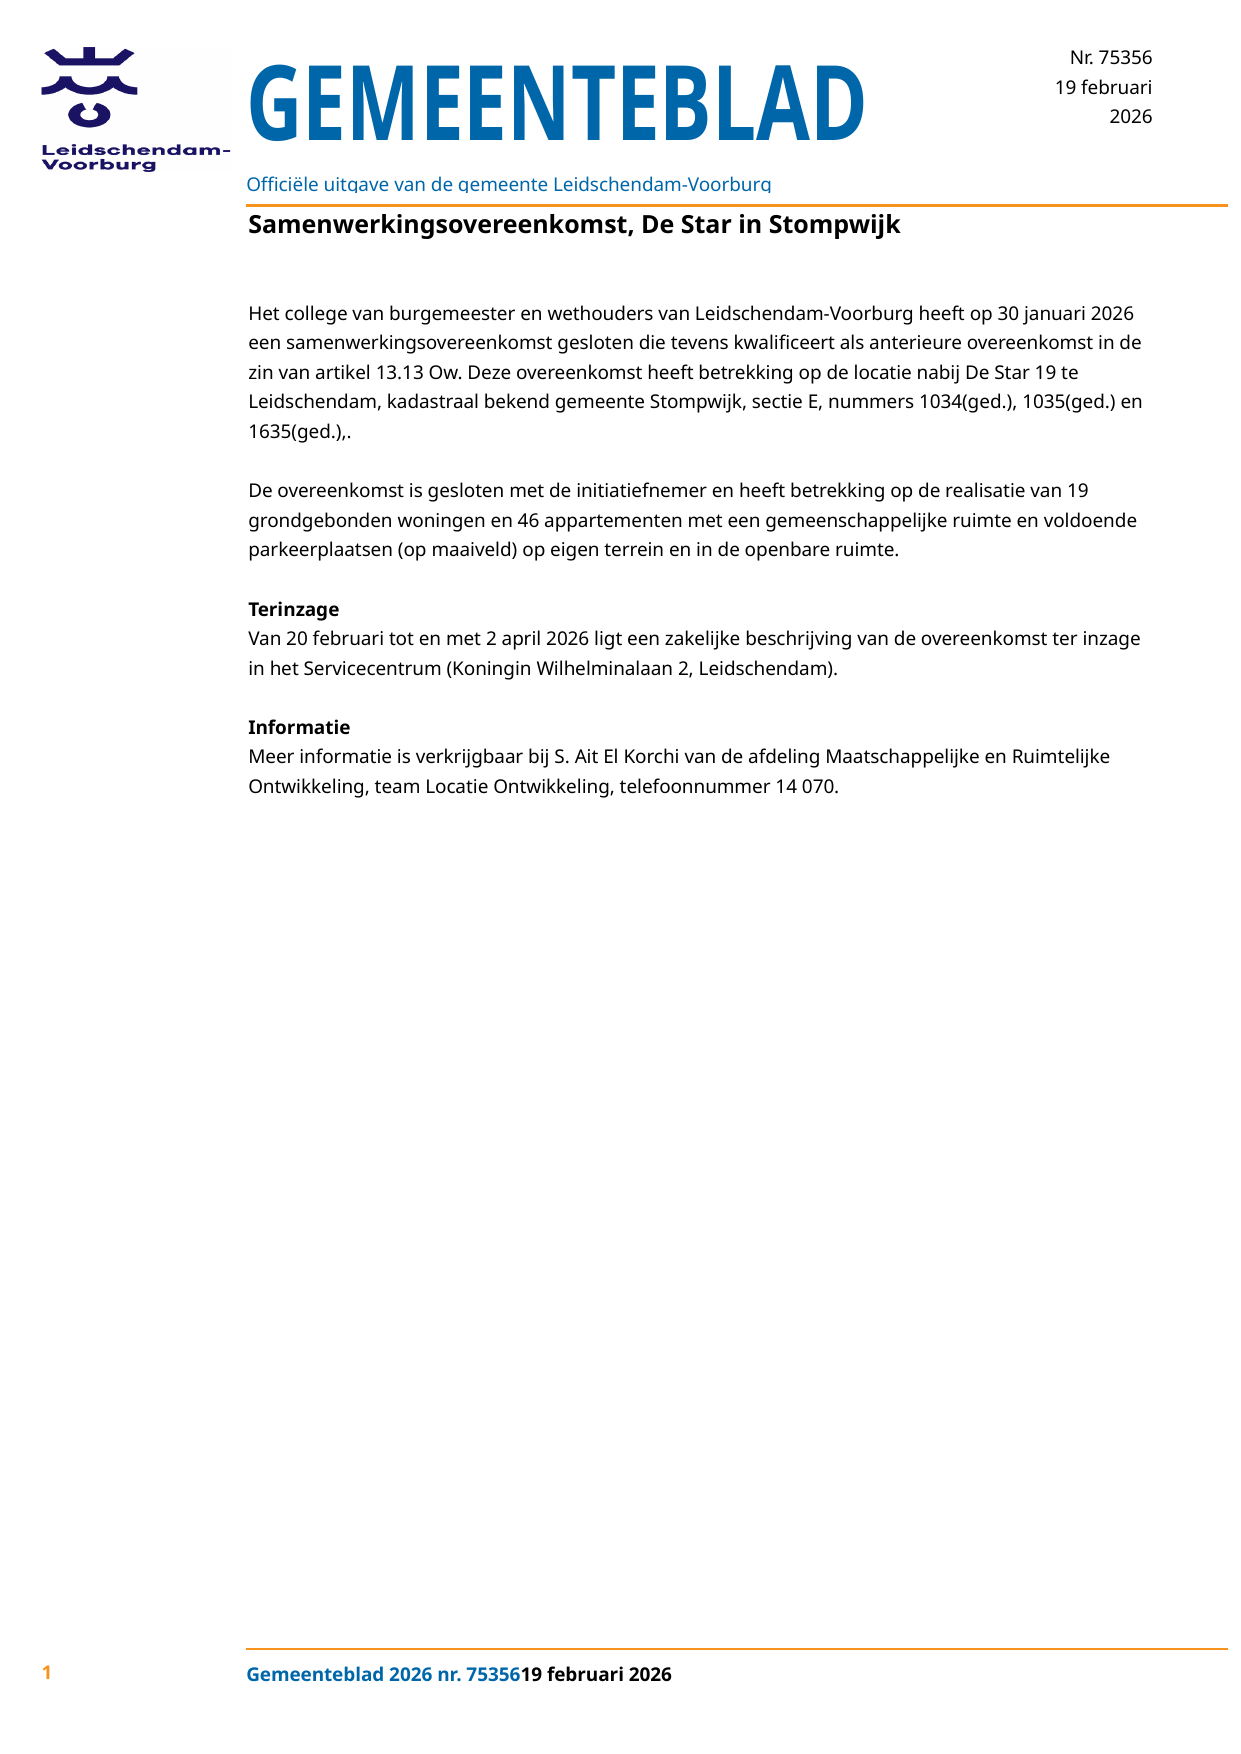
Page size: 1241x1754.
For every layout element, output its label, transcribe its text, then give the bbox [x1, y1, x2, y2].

text Van 20 februari tot en met 2 april 2026 ligt een zakelijke beschrijving van de overeenkomst ter inzage in het Servicecentrum (Koningin Wilhelminalaan 2, Leidschendam). [248, 625, 1152, 681]
text Informatie [248, 714, 1152, 740]
text Meer informatie is verkrijgbaar bij S. Ait El Korchi van de afdeling Maatschappelijke en Ruimtelijke Ontwikkeling, team Locatie Ontwikkeling, telefoonnummer 14 070. [248, 744, 1152, 799]
text De overeenkomst is gesloten met de initiatiefnemer en heeft betrekking op de realisatie van 19 grondgebonden woningen en 46 appartementen met een gemeenschappelijke ruimte en voldoende parkeerplaatsen (op maaiveld) op eigen terrein en in de openbare ruimte. [248, 477, 1152, 562]
text Terinzage [248, 596, 1152, 621]
text Het college van burgemeester en wethouders van Leidschendam-Voorburg heeft op 30 januari 2026 een samenwerkingsovereenkomst gesloten die tevens kwalificeert als anterieure overeenkomst in de zin van artikel 13.13 Ow. Deze overeenkomst heeft betrekking op de locatie nabij De Star 19 te Leidschendam, kadastraal bekend gemeente Stompwijk, sectie E, nummers 1034(ged.), 1035(ged.) en 1635(ged.),. [248, 300, 1152, 444]
text Samenwerkingsovereenkomst, De Star in Stompwijk [248, 207, 1152, 241]
picture [41, 47, 231, 172]
